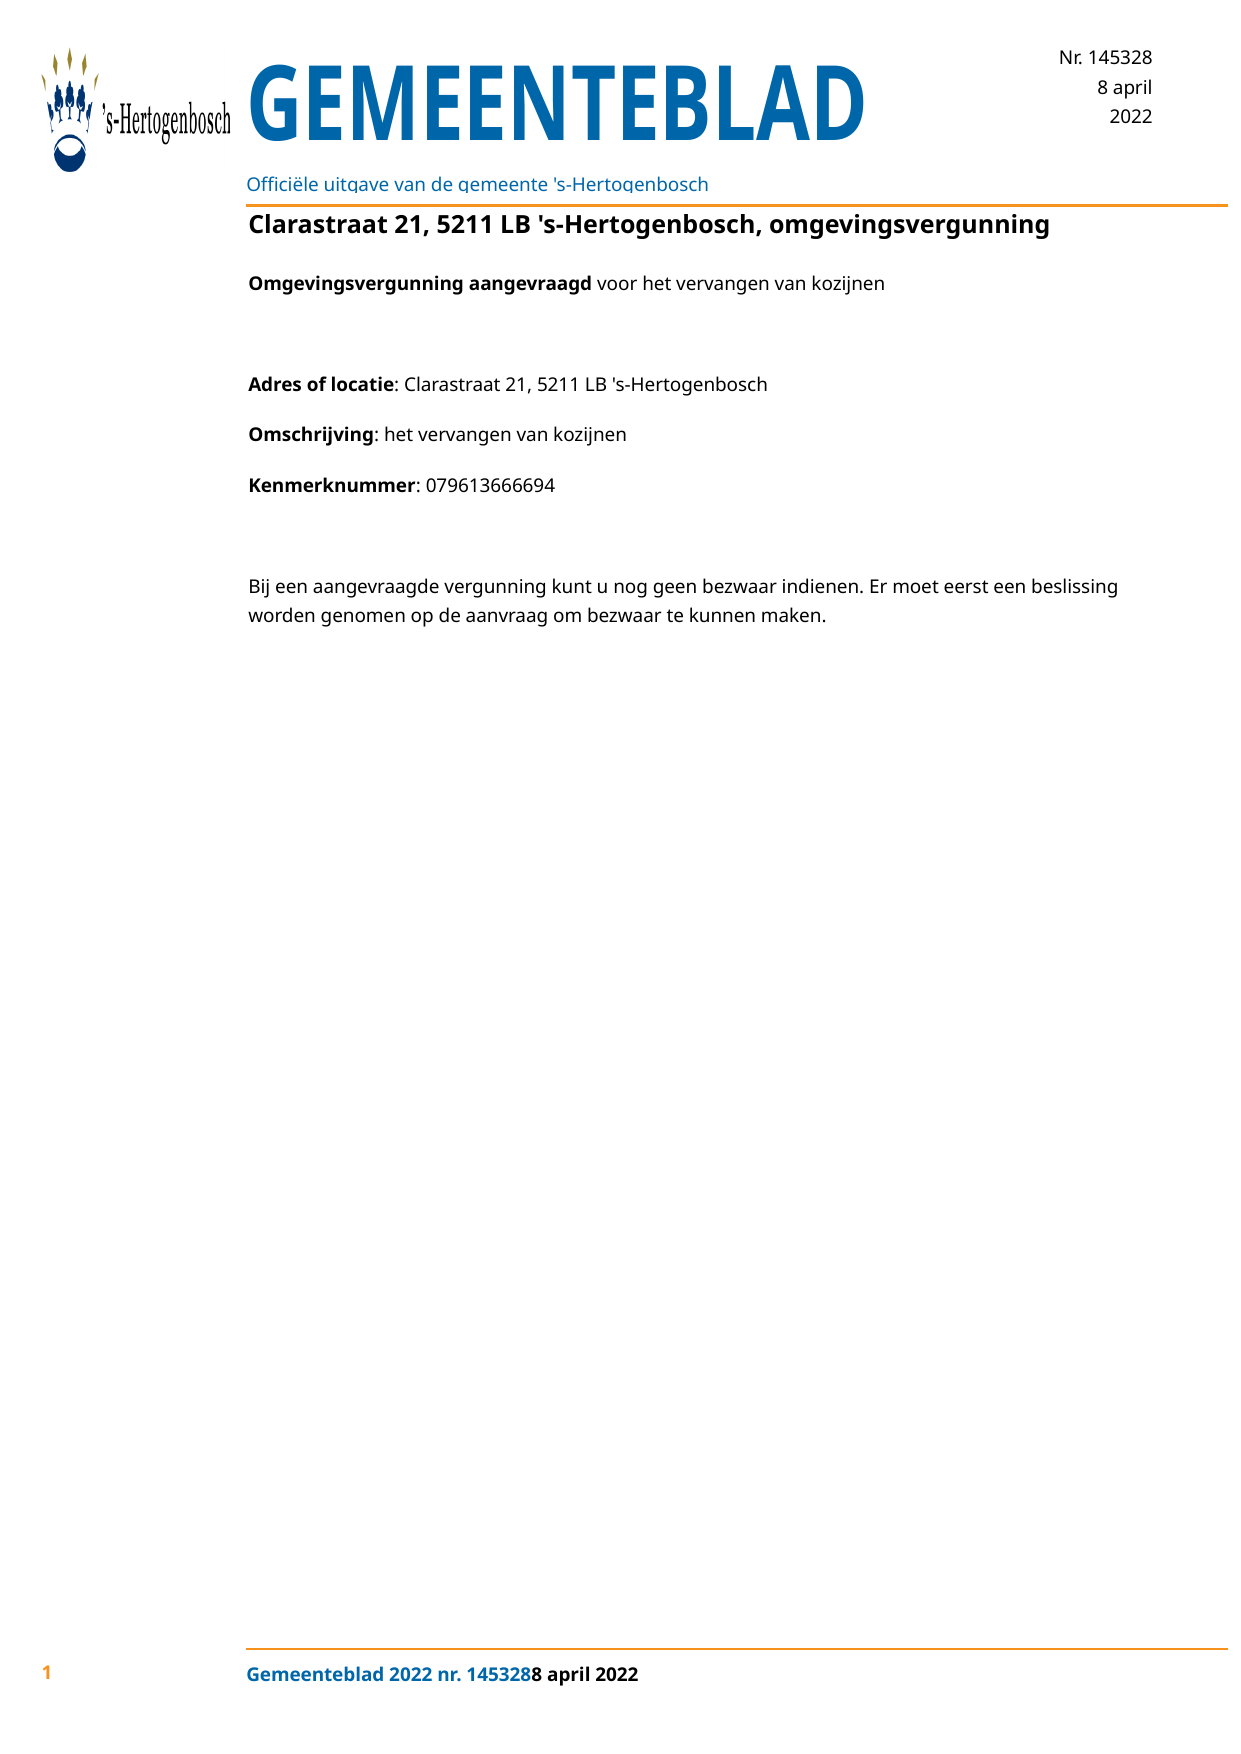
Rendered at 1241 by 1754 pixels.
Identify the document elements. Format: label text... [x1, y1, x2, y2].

text Omschrijving: het vervangen van kozijnen [248, 422, 1152, 447]
text Omgevingsvergunning aangevraagd voor het vervangen van kozijnen [248, 270, 1152, 296]
text Adres of locatie: Clarastraat 21, 5211 LB 's-Hertogenbosch [248, 371, 1152, 397]
text Clarastraat 21, 5211 LB 's-Hertogenbosch, omgevingsvergunning [248, 207, 1152, 241]
text Bij een aangevraagde vergunning kunt u nog geen bezwaar indienen. Er moet eerst een beslissing worden genomen op de aanvraag om bezwaar te kunnen maken. [248, 573, 1152, 628]
picture [41, 47, 231, 172]
text Kenmerknummer: 079613666694 [248, 472, 1152, 498]
